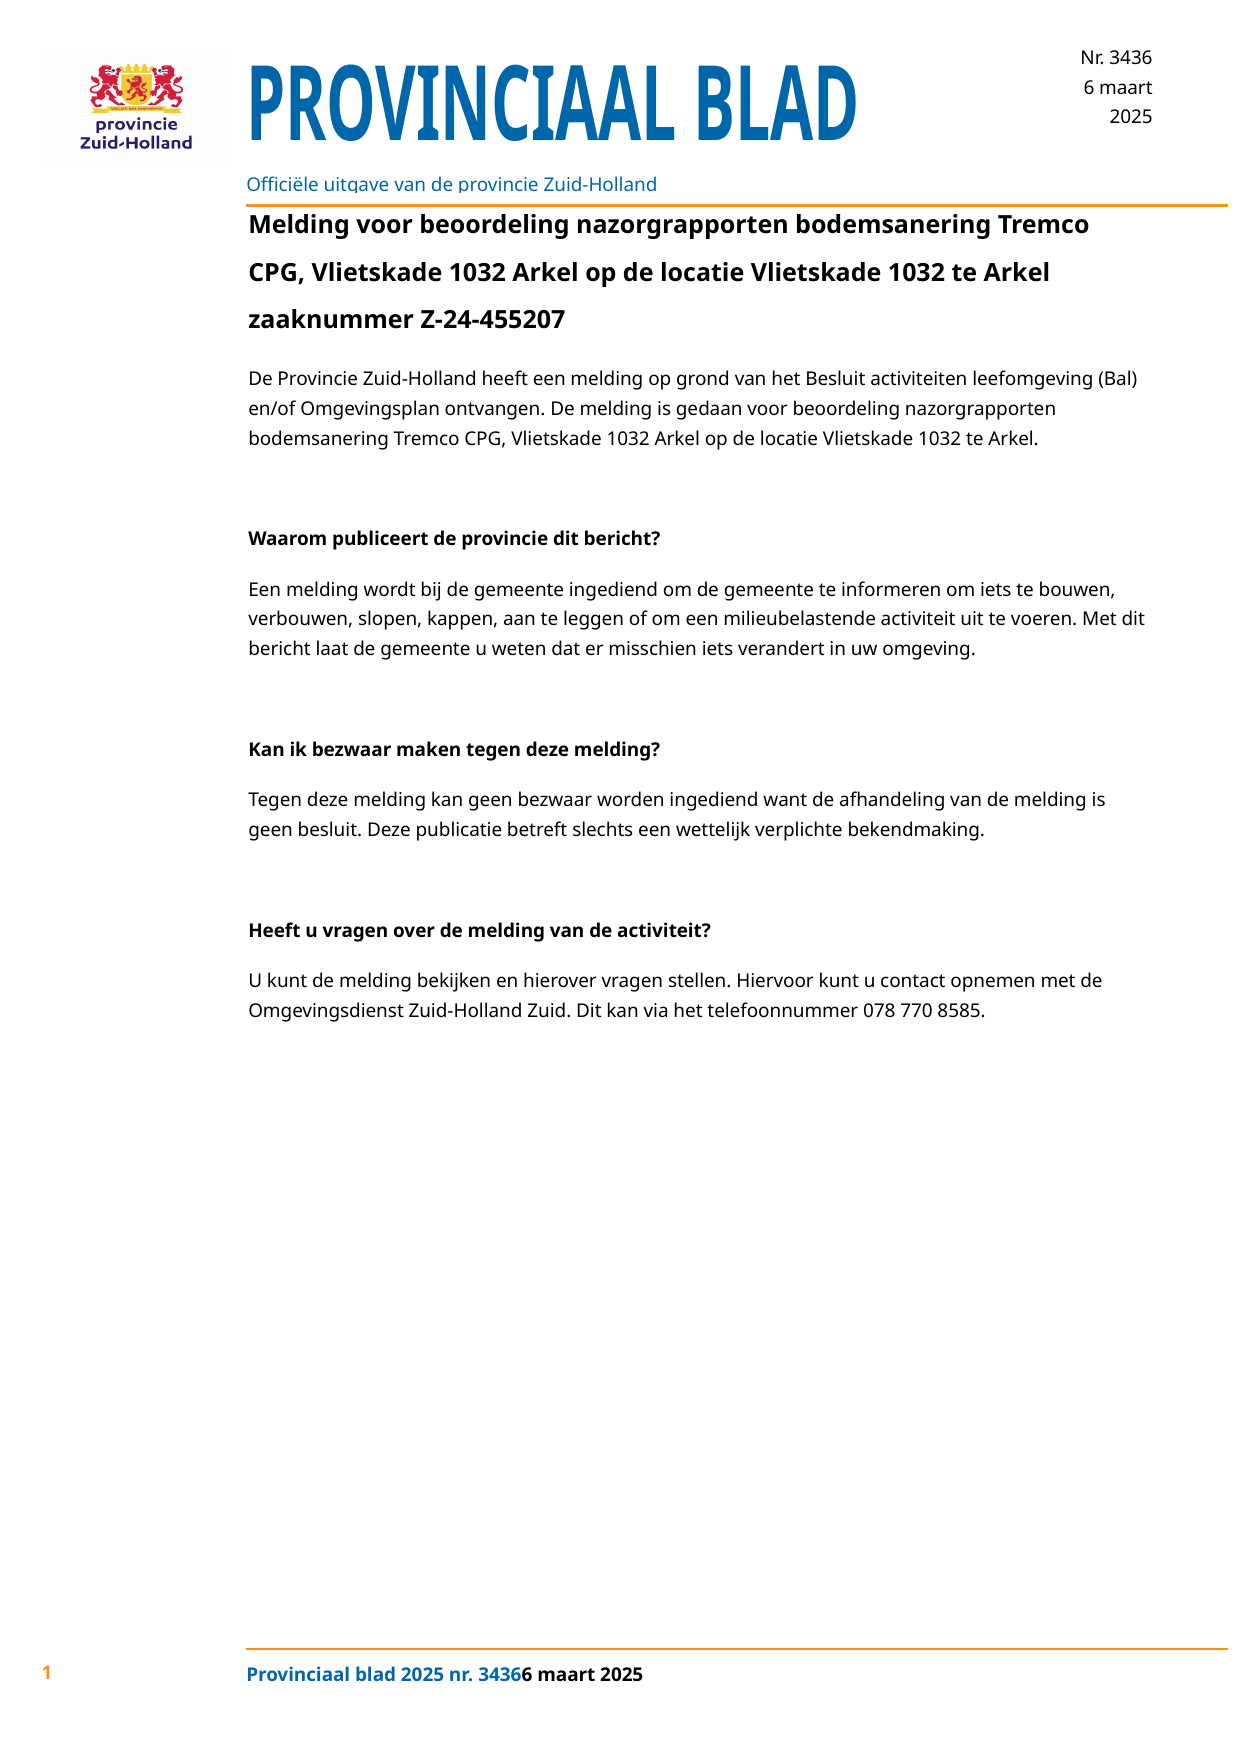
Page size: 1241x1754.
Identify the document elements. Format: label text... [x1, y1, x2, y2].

text Kan ik bezwaar maken tegen deze melding? [248, 736, 1152, 762]
text Waarom publiceert de provincie dit bericht? [248, 526, 1152, 551]
picture [41, 47, 231, 172]
text De Provincie Zuid-Holland heeft een melding op grond van het Besluit activiteiten leefomgeving (Bal) en/of Omgevingsplan ontvangen. De melding is gedaan voor beoordeling nazorgrapporten bodemsanering Tremco CPG, Vlietskade 1032 Arkel op de locatie Vlietskade 1032 te Arkel. [248, 366, 1152, 450]
text Melding voor beoordeling nazorgrapporten bodemsanering Tremco CPG, Vlietskade 1032 Arkel op de locatie Vlietskade 1032 te Arkel zaaknummer Z-24-455207 [248, 207, 1152, 336]
text U kunt de melding bekijken en hierover vragen stellen. Hiervoor kunt u contact opnemen met de Omgevingsdienst Zuid-Holland Zuid. Dit kan via het telefoonnummer 078 770 8585. [248, 967, 1152, 1022]
text Een melding wordt bij de gemeente ingediend om de gemeente te informeren om iets te bouwen, verbouwen, slopen, kappen, aan te leggen of om een milieubelastende activiteit uit te voeren. Met dit bericht laat de gemeente u weten dat er misschien iets verandert in uw omgeving. [248, 576, 1152, 661]
text Tegen deze melding kan geen bezwaar worden ingediend want de afhandeling van de melding is geen besluit. Deze publicatie betreft slechts een wettelijk verplichte bekendmaking. [248, 786, 1152, 842]
text Heeft u vragen over de melding van de activiteit? [248, 917, 1152, 942]
